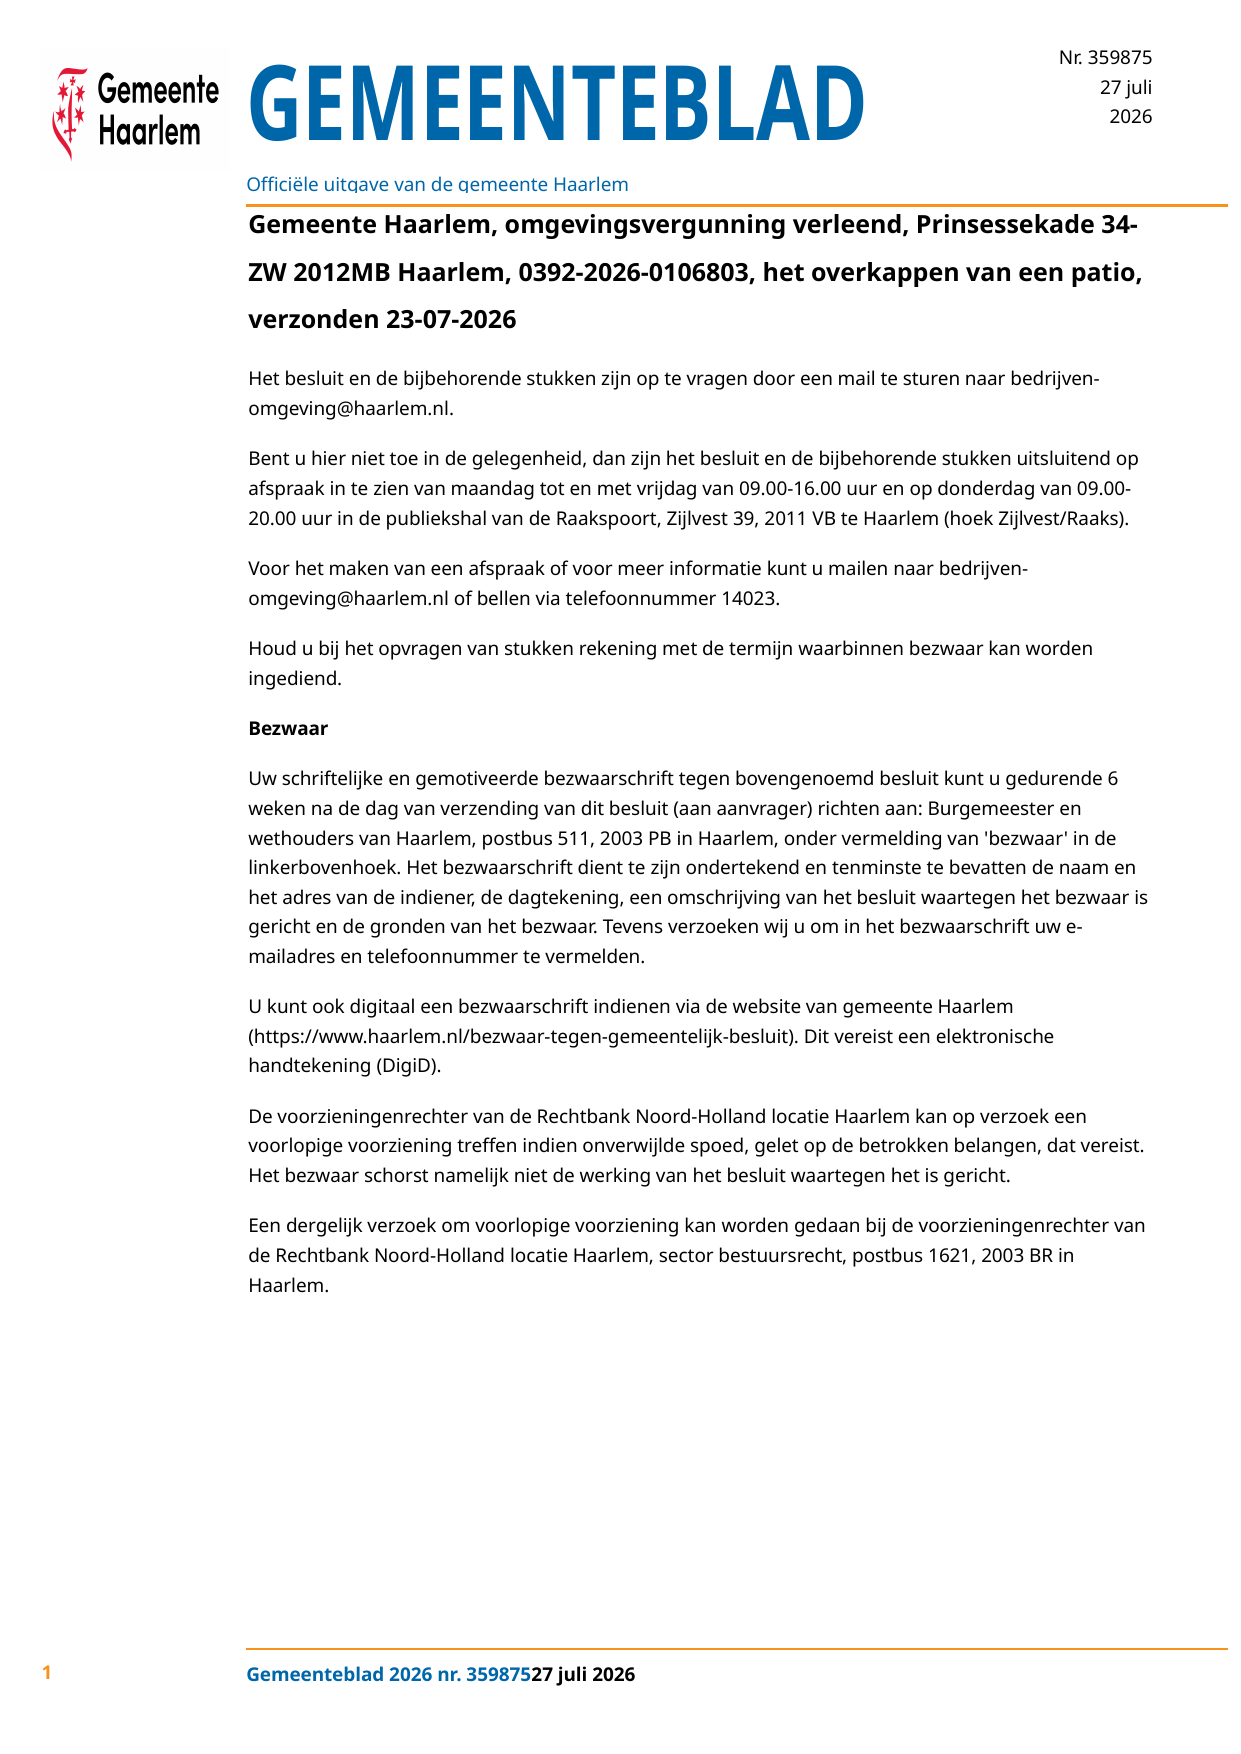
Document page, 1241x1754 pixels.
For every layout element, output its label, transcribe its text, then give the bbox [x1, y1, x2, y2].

text De voorzieningenrechter van de Rechtbank Noord-Holland locatie Haarlem kan op verzoek een voorlopige voorziening treffen indien onverwijlde spoed, gelet op de betrokken belangen, dat vereist. Het bezwaar schorst namelijk niet de werking van het besluit waartegen het is gericht. [248, 1103, 1152, 1188]
picture [41, 47, 231, 172]
text Uw schriftelijke en gemotiveerde bezwaarschrift tegen bovengenoemd besluit kunt u gedurende 6 weken na de dag van verzending van dit besluit (aan aanvrager) richten aan: Burgemeester en wethouders van Haarlem, postbus 511, 2003 PB in Haarlem, onder vermelding van 'bezwaar' in de linkerbovenhoek. Het bezwaarschrift dient te zijn ondertekend en tenminste te bevatten de naam en het adres van de indiener, de dagtekening, een omschrijving van het besluit waartegen het bezwaar is gericht en de gronden van het bezwaar. Tevens verzoeken wij u om in het bezwaarschrift uw e-mailadres en telefoonnummer te vermelden. [248, 766, 1152, 969]
text Voor het maken van een afspraak of voor meer informatie kunt u mailen naar bedrijven-omgeving@haarlem.nl of bellen via telefoonnummer 14023. [248, 555, 1152, 610]
text Bent u hier niet toe in de gelegenheid, dan zijn het besluit en de bijbehorende stukken uitsluitend op afspraak in te zien van maandag tot en met vrijdag van 09.00-16.00 uur en op donderdag van 09.00-20.00 uur in de publiekshal van de Raakspoort, Zijlvest 39, 2011 VB te Haarlem (hoek Zijlvest/Raaks). [248, 446, 1152, 530]
text Houd u bij het opvragen van stukken rekening met de termijn waarbinnen bezwaar kan worden ingediend. [248, 635, 1152, 690]
text Het besluit en de bijbehorende stukken zijn op te vragen door een mail te sturen naar bedrijven-omgeving@haarlem.nl. [248, 366, 1152, 421]
text Gemeente Haarlem, omgevingsvergunning verleend, Prinsessekade 34-ZW 2012MB Haarlem, 0392-2026-0106803, het overkappen van een patio, verzonden 23-07-2026 [248, 207, 1152, 336]
text Een dergelijk verzoek om voorlopige voorziening kan worden gedaan bij de voorzieningenrechter van de Rechtbank Noord-Holland locatie Haarlem, sector bestuursrecht, postbus 1621, 2003 BR in Haarlem. [248, 1213, 1152, 1297]
text U kunt ook digitaal een bezwaarschrift indienen via de website van gemeente Haarlem (https://www.haarlem.nl/bezwaar-tegen-gemeentelijk-besluit). Dit vereist een elektronische handtekening (DigiD). [248, 993, 1152, 1078]
text Bezwaar [248, 715, 1152, 741]
